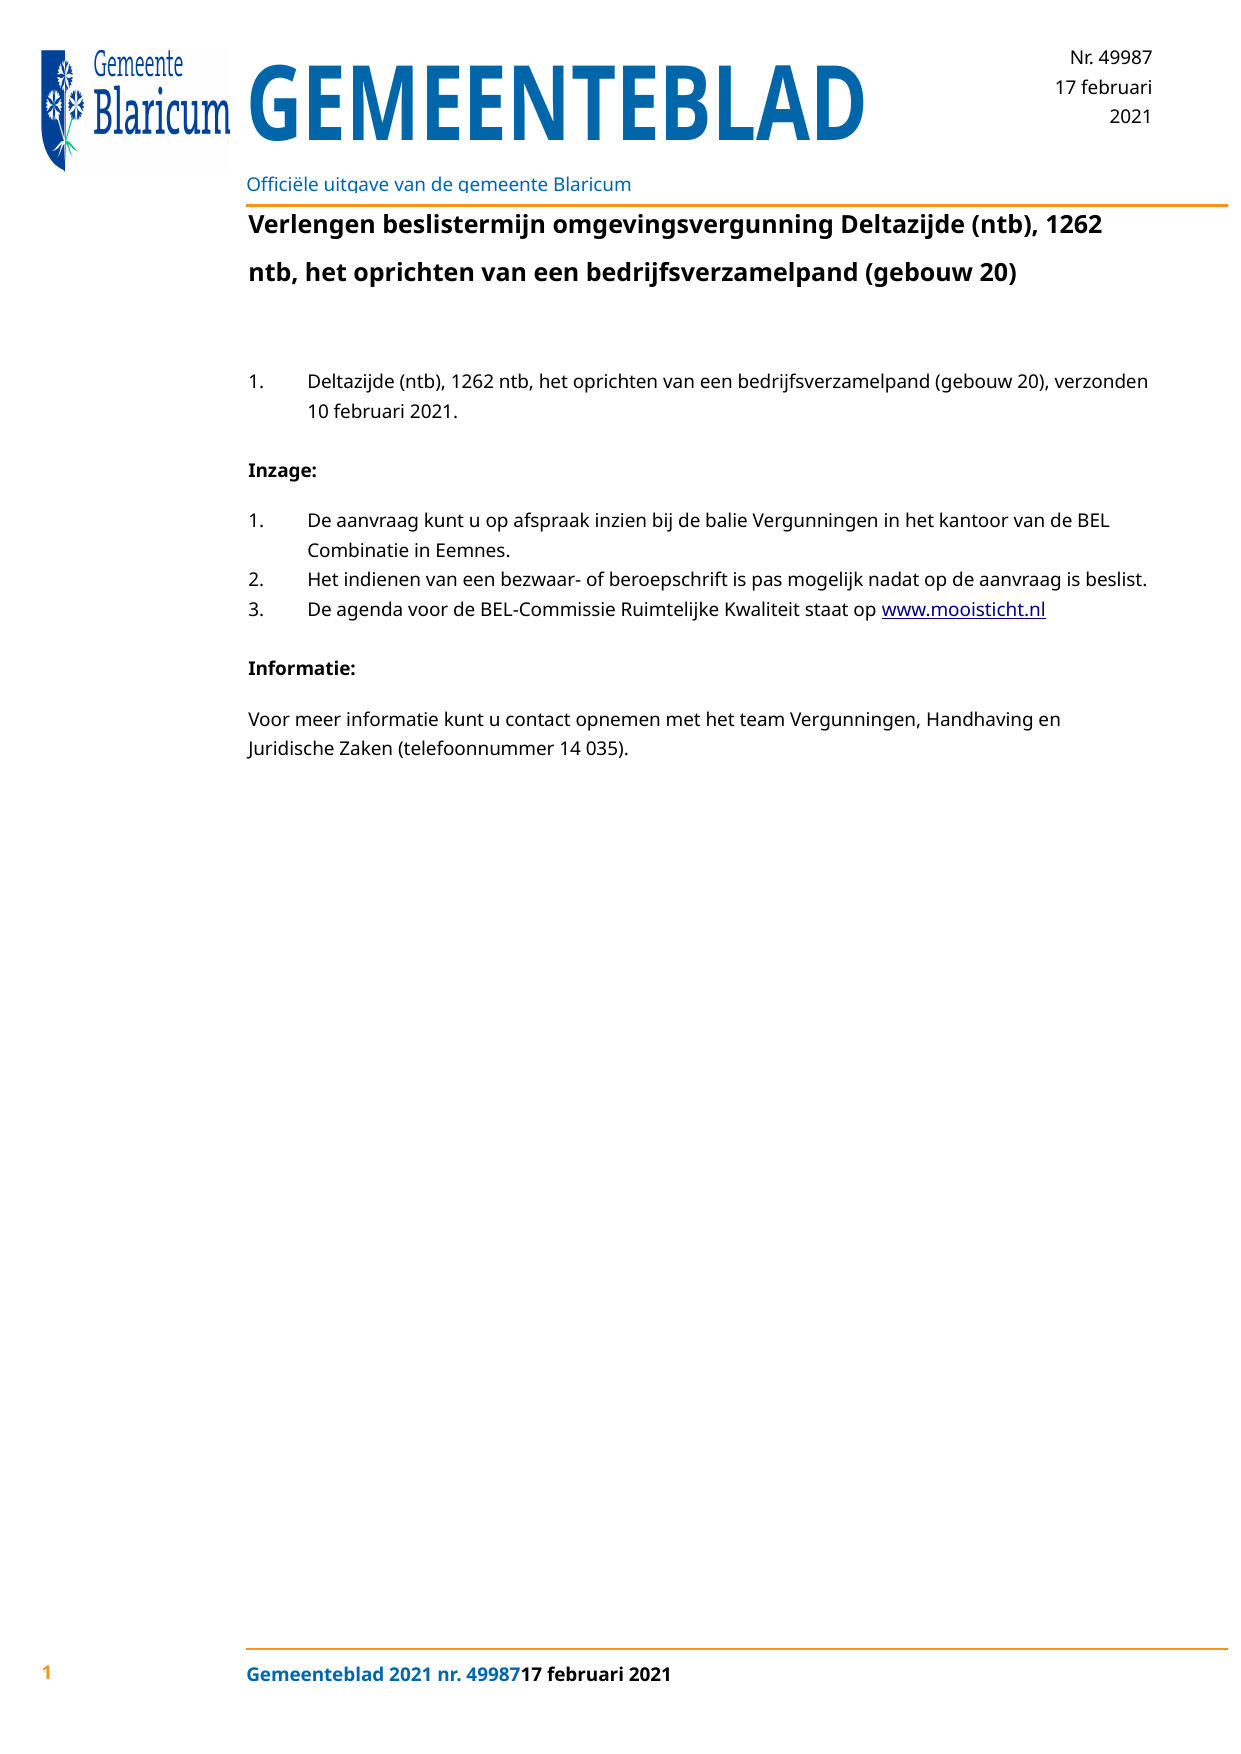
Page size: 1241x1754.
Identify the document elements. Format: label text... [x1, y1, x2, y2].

list De agenda voor de BEL-Commissie Ruimtelijke Kwaliteit staat op www.mooisticht.nl [248, 596, 1152, 622]
text Voor meer informatie kunt u contact opnemen met het team Vergunningen, Handhaving en Juridische Zaken (telefoonnummer 14 035). [248, 706, 1152, 761]
text Informatie: [248, 655, 1152, 681]
list De aanvraag kunt u op afspraak inzien bij de balie Vergunningen in het kantoor van de BEL Combinatie in Eemnes. [248, 507, 1152, 563]
picture [41, 47, 231, 172]
text Verlengen beslistermijn omgevingsvergunning Deltazijde (ntb), 1262 ntb, het oprichten van een bedrijfsverzamelpand (gebouw 20) [248, 207, 1152, 288]
list Deltazijde (ntb), 1262 ntb, het oprichten van een bedrijfsverzamelpand (gebouw 20), verzonden 10 februari 2021. [248, 368, 1152, 424]
list Het indienen van een bezwaar- of beroepschrift is pas mogelijk nadat op de aanvraag is beslist. [248, 567, 1152, 592]
text Inzage: [248, 457, 1152, 483]
